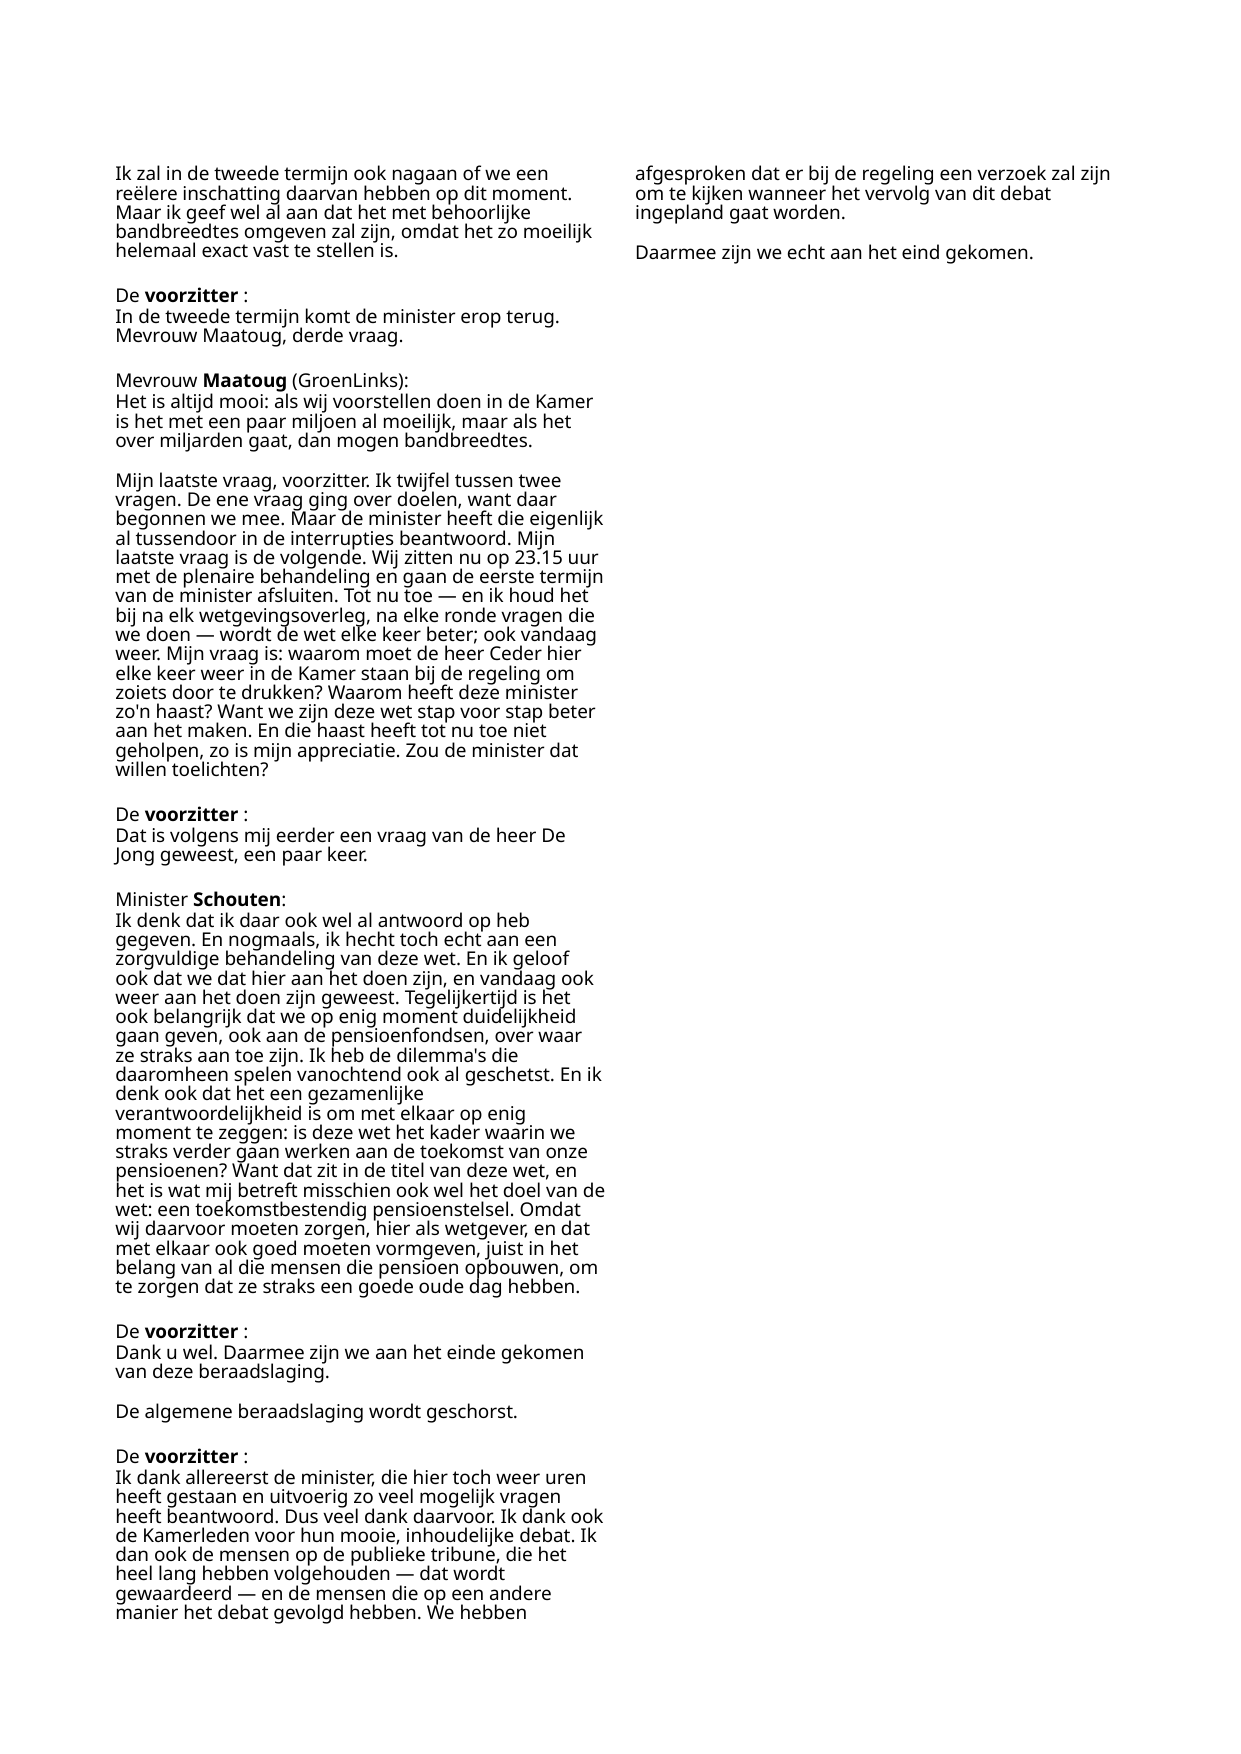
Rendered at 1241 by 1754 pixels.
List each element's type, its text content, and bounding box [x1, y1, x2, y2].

text Dank u wel. Daarmee zijn we aan het einde gekomen van deze beraadslaging. [115, 1344, 605, 1382]
text Ik denk dat ik daar ook wel al antwoord op heb gegeven. En nogmaals, ik hecht toch echt aan een zorgvuldige behandeling van deze wet. En ik geloof ook dat we dat hier aan het doen zijn, en vandaag ook weer aan het doen zijn geweest. Tegelijkertijd is het ook belangrijk dat we op enig moment duidelijkheid gaan geven, ook aan de pensioenfondsen, over waar ze straks aan toe zijn. Ik heb de dilemma's die daaromheen spelen vanochtend ook al geschetst. En ik denk ook dat het een gezamenlijke verantwoordelijkheid is om met elkaar op enig moment te zeggen: is deze wet het kader waarin we straks verder gaan werken aan de toekomst van onze pensioenen? Want dat zit in de titel van deze wet, en het is wat mij betreft misschien ook wel het doel van de wet: een toekomstbestendig pensioenstelsel. Omdat wij daarvoor moeten zorgen, hier als wetgever, en dat met elkaar ook goed moeten vormgeven, juist in het belang van al die mensen die pensioen opbouwen, om te zorgen dat ze straks een goede oude dag hebben. [115, 912, 605, 1297]
text Dat is volgens mij eerder een vraag van de heer De Jong geweest, een paar keer. [115, 827, 605, 865]
text Ik zal in de tweede termijn ook nagaan of we een reëlere inschatting daarvan hebben op dit moment. Maar ik geef wel al aan dat het met behoorlijke bandbreedtes omgeven zal zijn, omdat het zo moeilijk helemaal exact vast te stellen is. [115, 165, 605, 262]
text In de tweede termijn komt de minister erop terug. Mevrouw Maatoug, derde vraag. [115, 308, 605, 347]
text afgesproken dat er bij de regeling een verzoek zal zijn om te kijken wanneer het vervolg van dit debat ingepland gaat worden. [635, 165, 1125, 223]
text De voorzitter : [115, 1443, 605, 1469]
text De voorzitter : [115, 801, 605, 827]
text Mevrouw Maatoug (GroenLinks): [115, 368, 605, 393]
text De voorzitter : [115, 1318, 605, 1344]
text Het is altijd mooi: als wij voorstellen doen in de Kamer is het met een paar miljoen al moeilijk, maar als het over miljarden gaat, dan mogen bandbreedtes. [115, 393, 605, 451]
text De algemene beraadslaging wordt geschorst. [115, 1403, 605, 1422]
text Mijn laatste vraag, voorzitter. Ik twijfel tussen twee vragen. De ene vraag ging over doelen, want daar begonnen we mee. Maar de minister heeft die eigenlijk al tussendoor in de interrupties beantwoord. Mijn laatste vraag is de volgende. Wij zitten nu op 23.15 uur met de plenaire behandeling en gaan de eerste termijn van de minister afsluiten. Tot nu toe — en ik houd het bij na elk wetgevingsoverleg, na elke ronde vragen die we doen — wordt de wet elke keer beter; ook vandaag weer. Mijn vraag is: waarom moet de heer Ceder hier elke keer weer in de Kamer staan bij de regeling om zoiets door te drukken? Waarom heeft deze minister zo'n haast? Want we zijn deze wet stap voor stap beter aan het maken. En die haast heeft tot nu toe niet geholpen, zo is mijn appreciatie. Zou de minister dat willen toelichten? [115, 472, 605, 780]
text Ik dank allereerst de minister, die hier toch weer uren heeft gestaan en uitvoerig zo veel mogelijk vragen heeft beantwoord. Dus veel dank daarvoor. Ik dank ook de Kamerleden voor hun mooie, inhoudelijke debat. Ik dan ook de mensen op de publieke tribune, die het heel lang hebben volgehouden — dat wordt gewaardeerd — en de mensen die op een andere manier het debat gevolgd hebben. We hebben [115, 1469, 605, 1623]
text Minister Schouten: [115, 886, 605, 912]
text Daarmee zijn we echt aan het eind gekomen. [635, 244, 1125, 263]
text De voorzitter : [115, 282, 605, 308]
